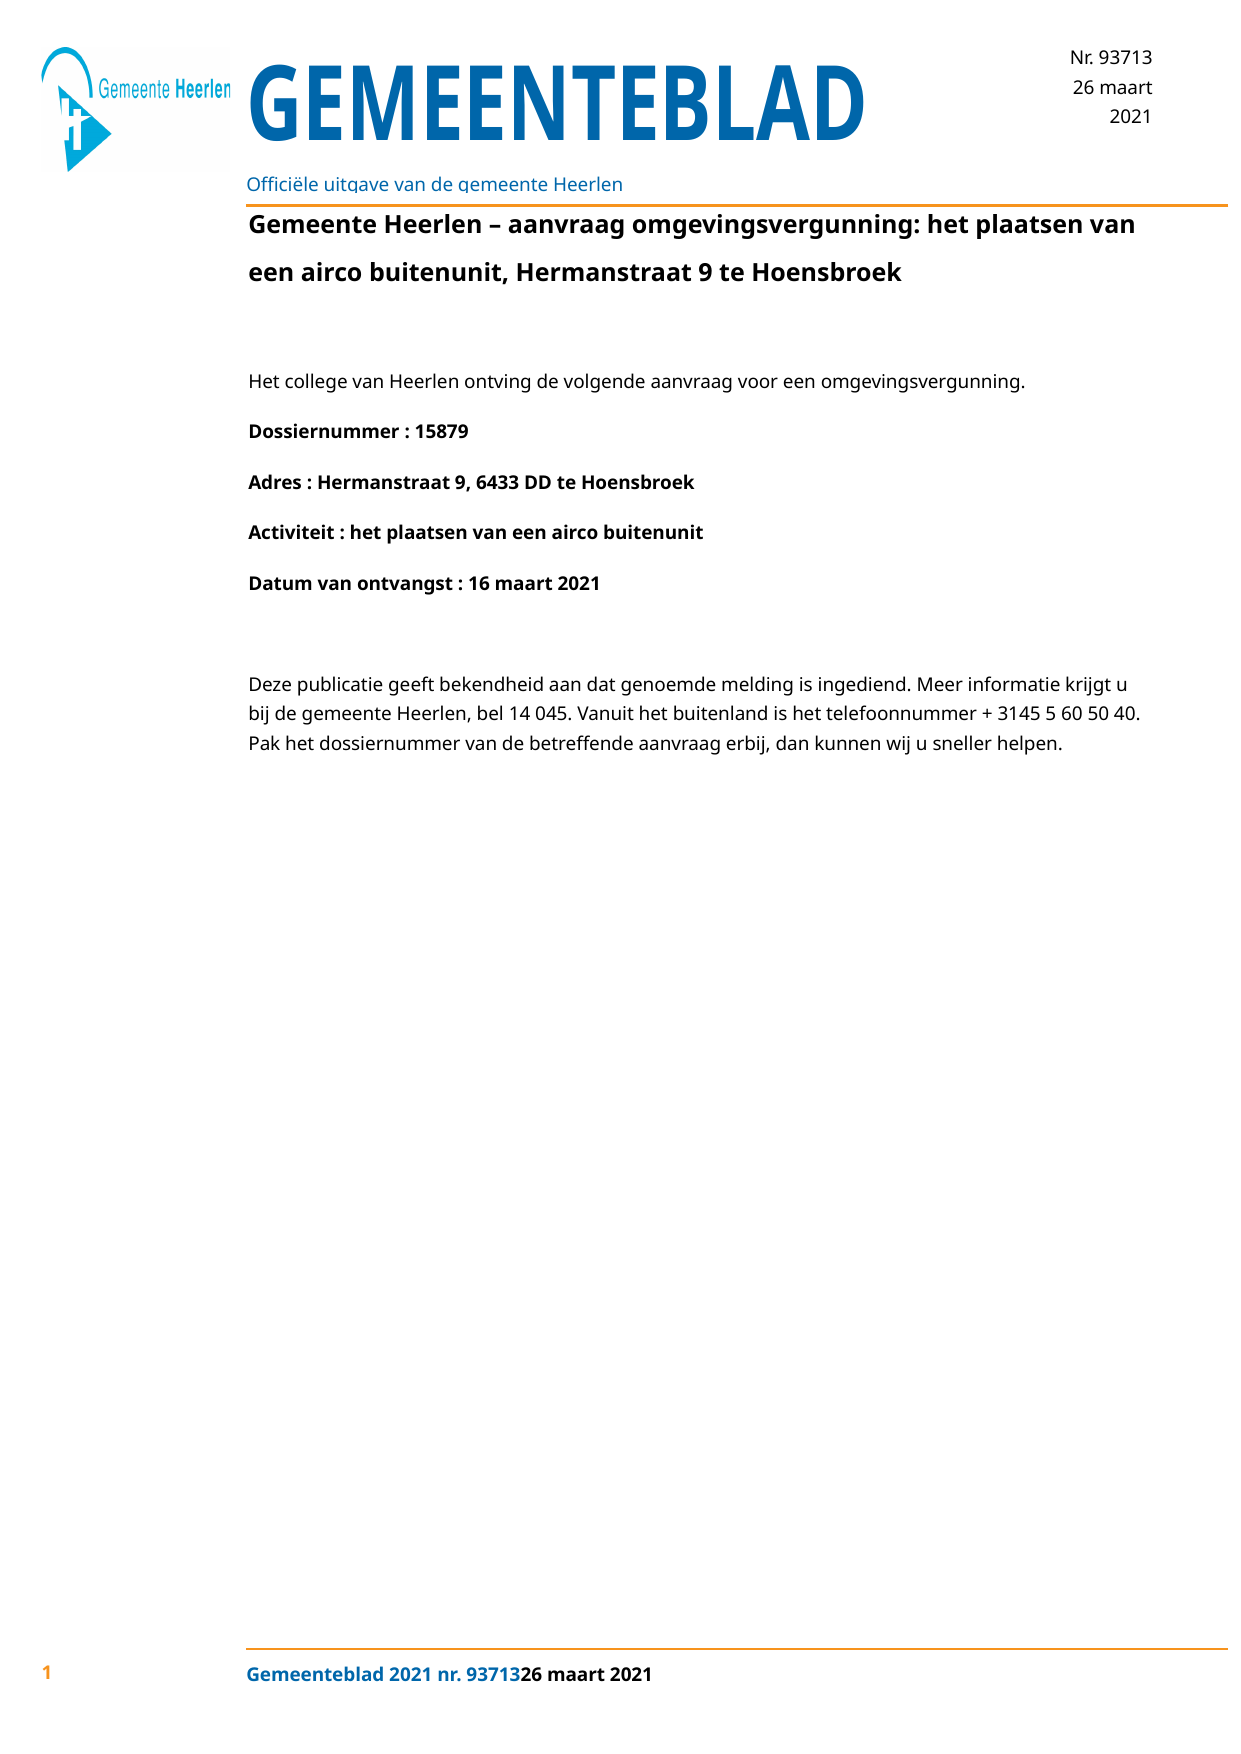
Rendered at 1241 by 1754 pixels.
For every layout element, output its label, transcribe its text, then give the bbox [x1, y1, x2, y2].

text Adres : Hermanstraat 9, 6433 DD te Hoensbroek [248, 469, 1152, 495]
text Het college van Heerlen ontving de volgende aanvraag voor een omgevingsvergunning. [248, 368, 1152, 394]
picture [41, 47, 231, 172]
text Deze publicatie geeft bekendheid aan dat genoemde melding is ingediend. Meer informatie krijgt u bij de gemeente Heerlen, bel 14 045. Vanuit het buitenland is het telefoonnummer + 3145 5 60 50 40. Pak het dossiernummer van de betreffende aanvraag erbij, dan kunnen wij u sneller helpen. [248, 671, 1152, 756]
text Gemeente Heerlen – aanvraag omgevingsvergunning: het plaatsen van een airco buitenunit, Hermanstraat 9 te Hoensbroek [248, 207, 1152, 288]
text Datum van ontvangst : 16 maart 2021 [248, 570, 1152, 596]
text Activiteit : het plaatsen van een airco buitenunit [248, 519, 1152, 545]
picture [41, 47, 59, 70]
text Dossiernummer : 15879 [248, 419, 1152, 444]
